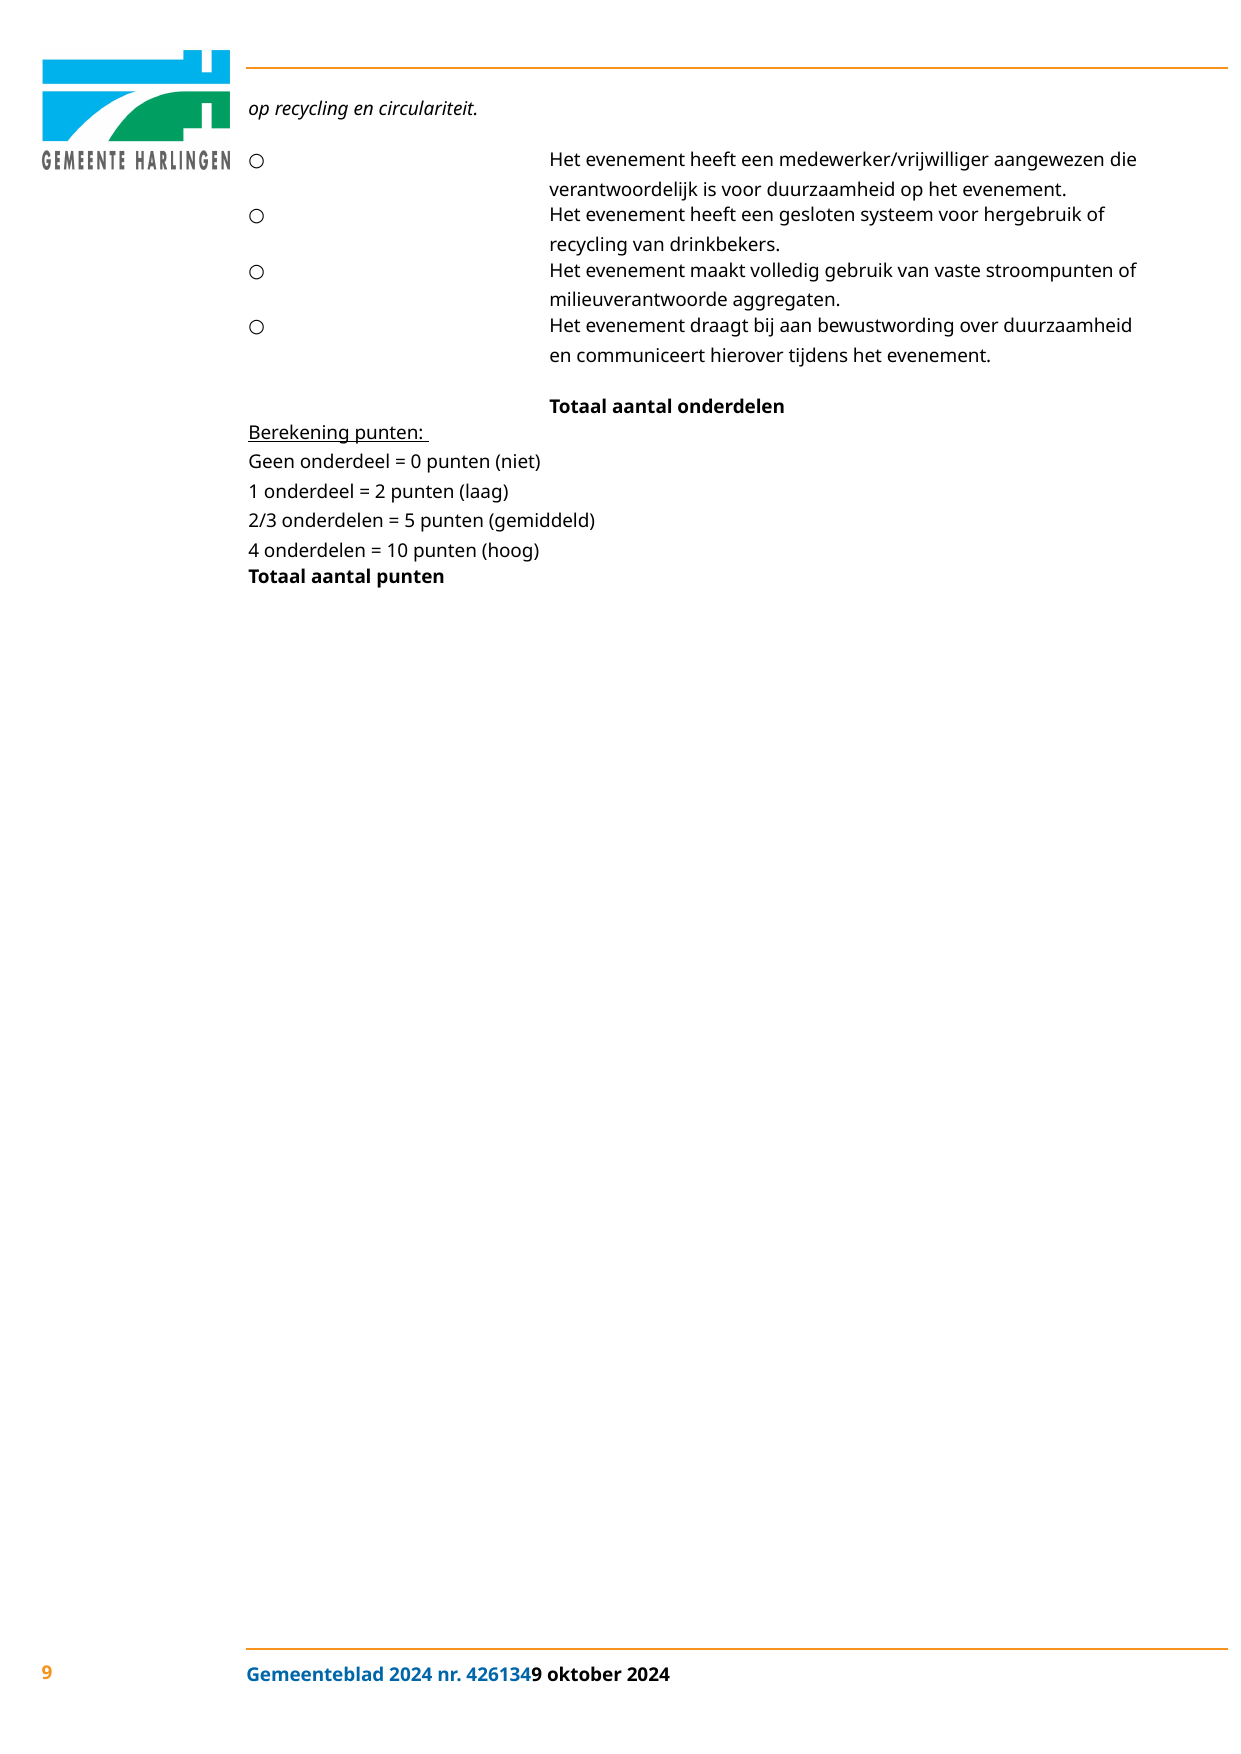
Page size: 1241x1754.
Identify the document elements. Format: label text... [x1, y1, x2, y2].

table_cell [248, 121, 549, 146]
table_cell [850, 563, 1152, 589]
picture [41, 47, 231, 172]
table_cell [248, 368, 549, 393]
table_cell ○ [248, 146, 549, 202]
table_cell Het evenement draagt bij aan bewustwording over duurzaamheid en communiceert hierover tijdens het evenement. [549, 312, 1152, 367]
table_cell [248, 393, 549, 419]
table_cell [549, 121, 1152, 146]
table_cell ○ [248, 257, 549, 312]
table_cell ○ [248, 312, 549, 367]
table_header op recycling en circulariteit. [248, 95, 1152, 121]
table_cell ○ [248, 202, 549, 257]
table_cell Het evenement maakt volledig gebruik van vaste stroompunten of milieuverantwoorde aggregaten. [549, 257, 1152, 312]
table_cell [549, 368, 1152, 393]
table_cell Het evenement heeft een medewerker/vrijwilliger aangewezen die verantwoordelijk is voor duurzaamheid op het evenement. [549, 146, 1152, 202]
table_cell Het evenement heeft een gesloten systeem voor hergebruik of recycling van drinkbekers. [549, 202, 1152, 257]
table_cell Totaal aantal punten [248, 563, 850, 589]
table_cell Totaal aantal onderdelen [549, 393, 1152, 419]
table_cell Berekening punten: Geen onderdeel = 0 punten (niet) 1 onderdeel = 2 punten (laag) 2/3 onderdelen = 5 punten (gemiddeld) 4 onderdelen = 10 punten (hoog) [248, 419, 1152, 563]
